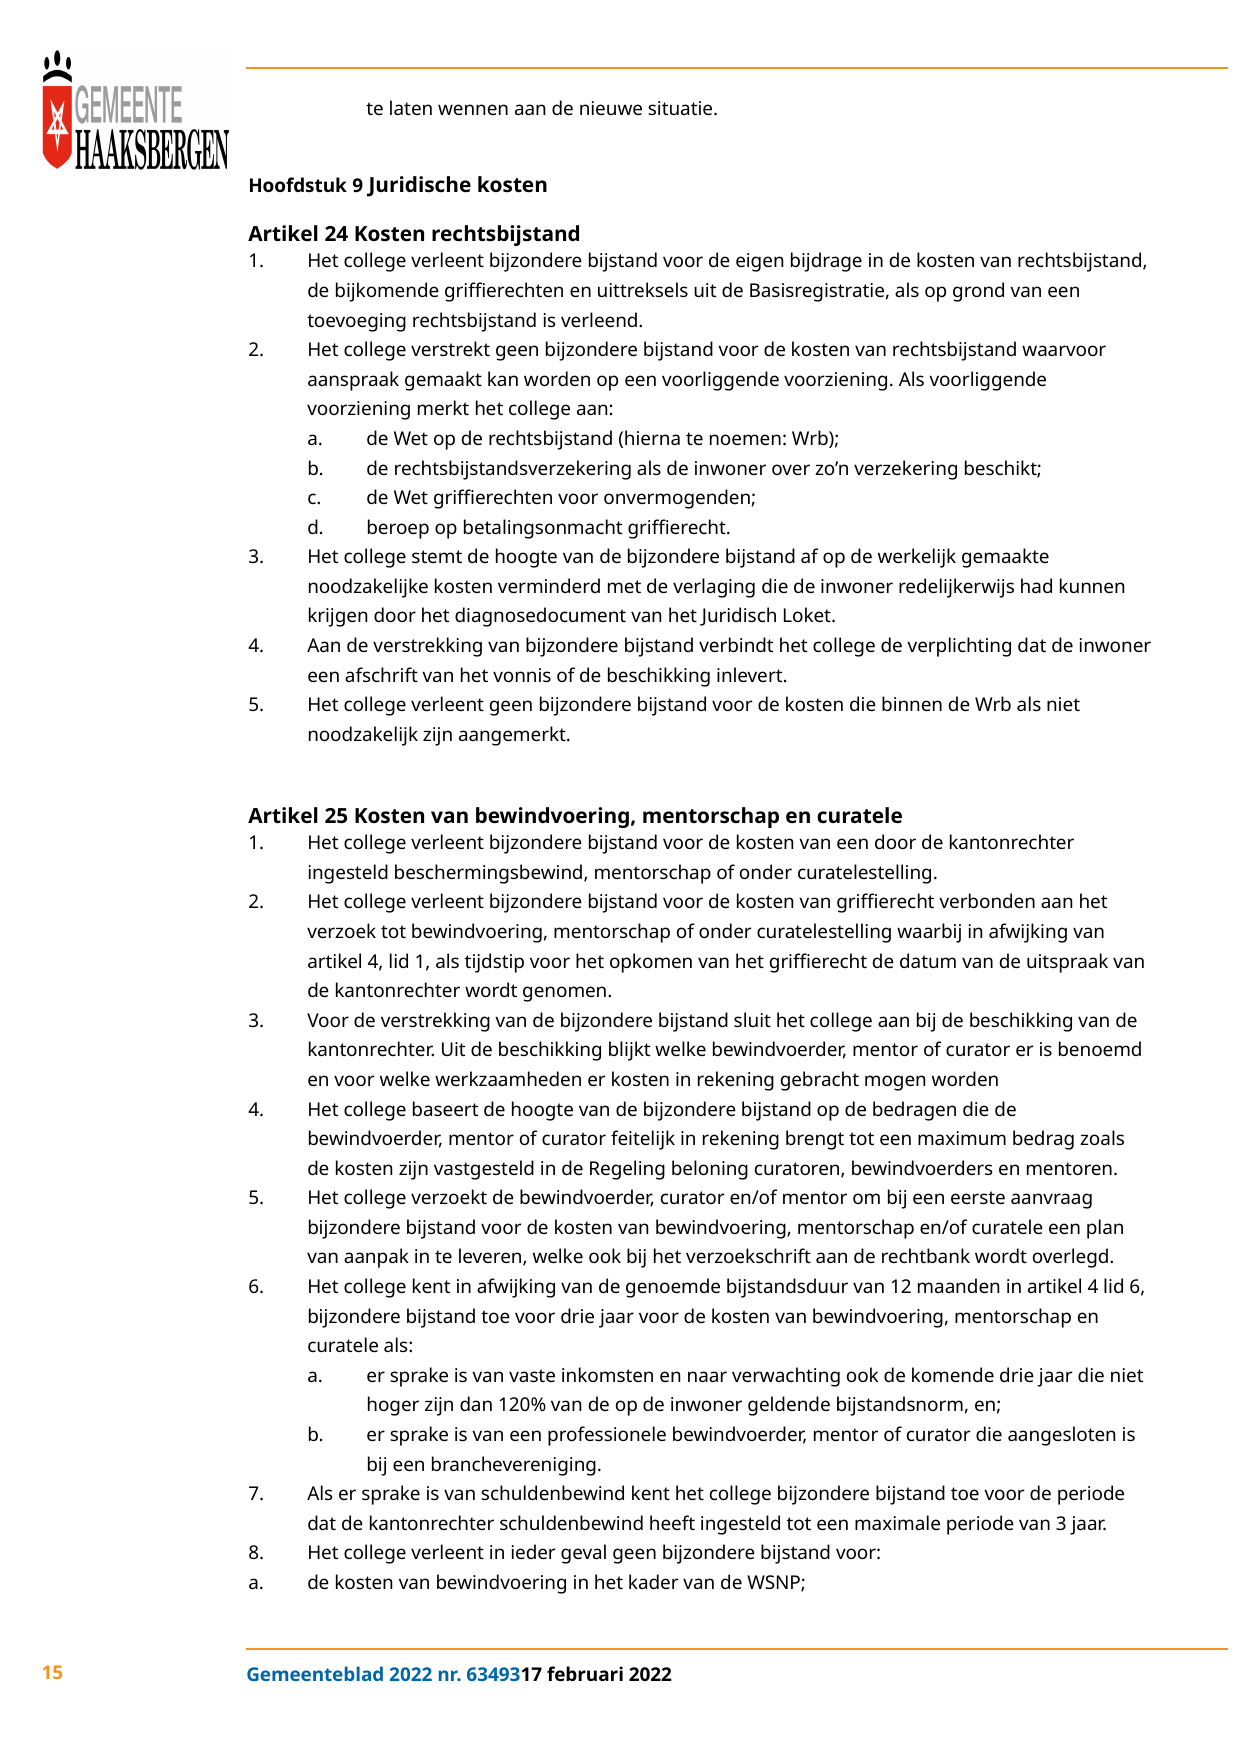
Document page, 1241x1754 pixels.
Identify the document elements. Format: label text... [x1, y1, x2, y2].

list Het college stemt de hoogte van de bijzondere bijstand af op de werkelijk gemaakte noodzakelijke kosten verminderd met de verlaging die de inwoner redelijkerwijs had kunnen krijgen door het diagnosedocument van het Juridisch Loket. [248, 543, 1152, 628]
list Het college baseert de hoogte van de bijzondere bijstand op de bedragen die de bewindvoerder, mentor of curator feitelijk in rekening brengt tot een maximum bedrag zoals de kosten zijn vastgesteld in de Regeling beloning curatoren, bewindvoerders en mentoren. [248, 1096, 1152, 1181]
list de rechtsbijstandsverzekering als de inwoner over zo’n verzekering beschikt; [307, 455, 1152, 481]
list Voor de verstrekking van de bijzondere bijstand sluit het college aan bij de beschikking van de kantonrechter. Uit de beschikking blijkt welke bewindvoerder, mentor of curator er is benoemd en voor welke werkzaamheden er kosten in rekening gebracht mogen worden [248, 1007, 1152, 1092]
list Het college verleent geen bijzondere bijstand voor de kosten die binnen de Wrb als niet noodzakelijk zijn aangemerkt. [248, 691, 1152, 747]
text Artikel 25 Kosten van bewindvoering, mentorschap en curatele [248, 801, 1152, 829]
picture [41, 47, 231, 172]
list Aan de verstrekking van bijzondere bijstand verbindt het college de verplichting dat de inwoner een afschrift van het vonnis of de beschikking inlevert. [248, 632, 1152, 688]
list de Wet griffierechten voor onvermogenden; [307, 484, 1152, 510]
list Het college verleent bijzondere bijstand voor de kosten van griffierecht verbonden aan het verzoek tot bewindvoering, mentorschap of onder curatelestelling waarbij in afwijking van artikel 4, lid 1, als tijdstip voor het opkomen van het griffierecht de datum van de uitspraak van de kantonrechter wordt genomen. [248, 889, 1152, 1003]
list Het college verzoekt de bewindvoerder, curator en/of mentor om bij een eerste aanvraag bijzondere bijstand voor de kosten van bewindvoering, mentorschap en/of curatele een plan van aanpak in te leveren, welke ook bij het verzoekschrift aan de rechtbank wordt overlegd. [248, 1184, 1152, 1269]
list er sprake is van vaste inkomsten en naar verwachting ook de komende drie jaar die niet hoger zijn dan 120% van de op de inwoner geldende bijstandsnorm, en; [307, 1362, 1152, 1417]
list Het college kent in afwijking van de genoemde bijstandsduur van 12 maanden in artikel 4 lid 6, bijzondere bijstand toe voor drie jaar voor de kosten van bewindvoering, mentorschap en curatele als: [248, 1273, 1152, 1358]
list beroep op betalingsonmacht griffierecht. [307, 514, 1152, 540]
list Het college verleent bijzondere bijstand voor de kosten van een door de kantonrechter ingesteld beschermingsbewind, mentorschap of onder curatelestelling. [248, 829, 1152, 885]
list Het college verleent bijzondere bijstand voor de eigen bijdrage in de kosten van rechtsbijstand, de bijkomende griffierechten en uittreksels uit de Basisregistratie, als op grond van een toevoeging rechtsbijstand is verleend. [248, 248, 1152, 333]
list Het college verstrekt geen bijzondere bijstand voor de kosten van rechtsbijstand waarvoor aanspraak gemaakt kan worden op een voorliggende voorziening. Als voorliggende voorziening merkt het college aan: [248, 336, 1152, 421]
list er sprake is van een professionele bewindvoerder, mentor of curator die aangesloten is bij een branchevereniging. [307, 1421, 1152, 1476]
list Als er sprake is van schuldenbewind kent het college bijzondere bijstand toe voor de periode dat de kantonrechter schuldenbewind heeft ingesteld tot een maximale periode van 3 jaar. [248, 1480, 1152, 1536]
text Artikel 24 Kosten rechtsbijstand [248, 219, 1152, 248]
list de kosten van bewindvoering in het kader van de WSNP; [248, 1569, 1152, 1595]
list de Wet op de rechtsbijstand (hierna te noemen: Wrb); [307, 425, 1152, 451]
text Hoofdstuk 9 Juridische kosten [248, 170, 1152, 198]
list te laten wennen aan de nieuwe situatie. [307, 95, 1152, 121]
list Het college verleent in ieder geval geen bijzondere bijstand voor: [248, 1539, 1152, 1565]
